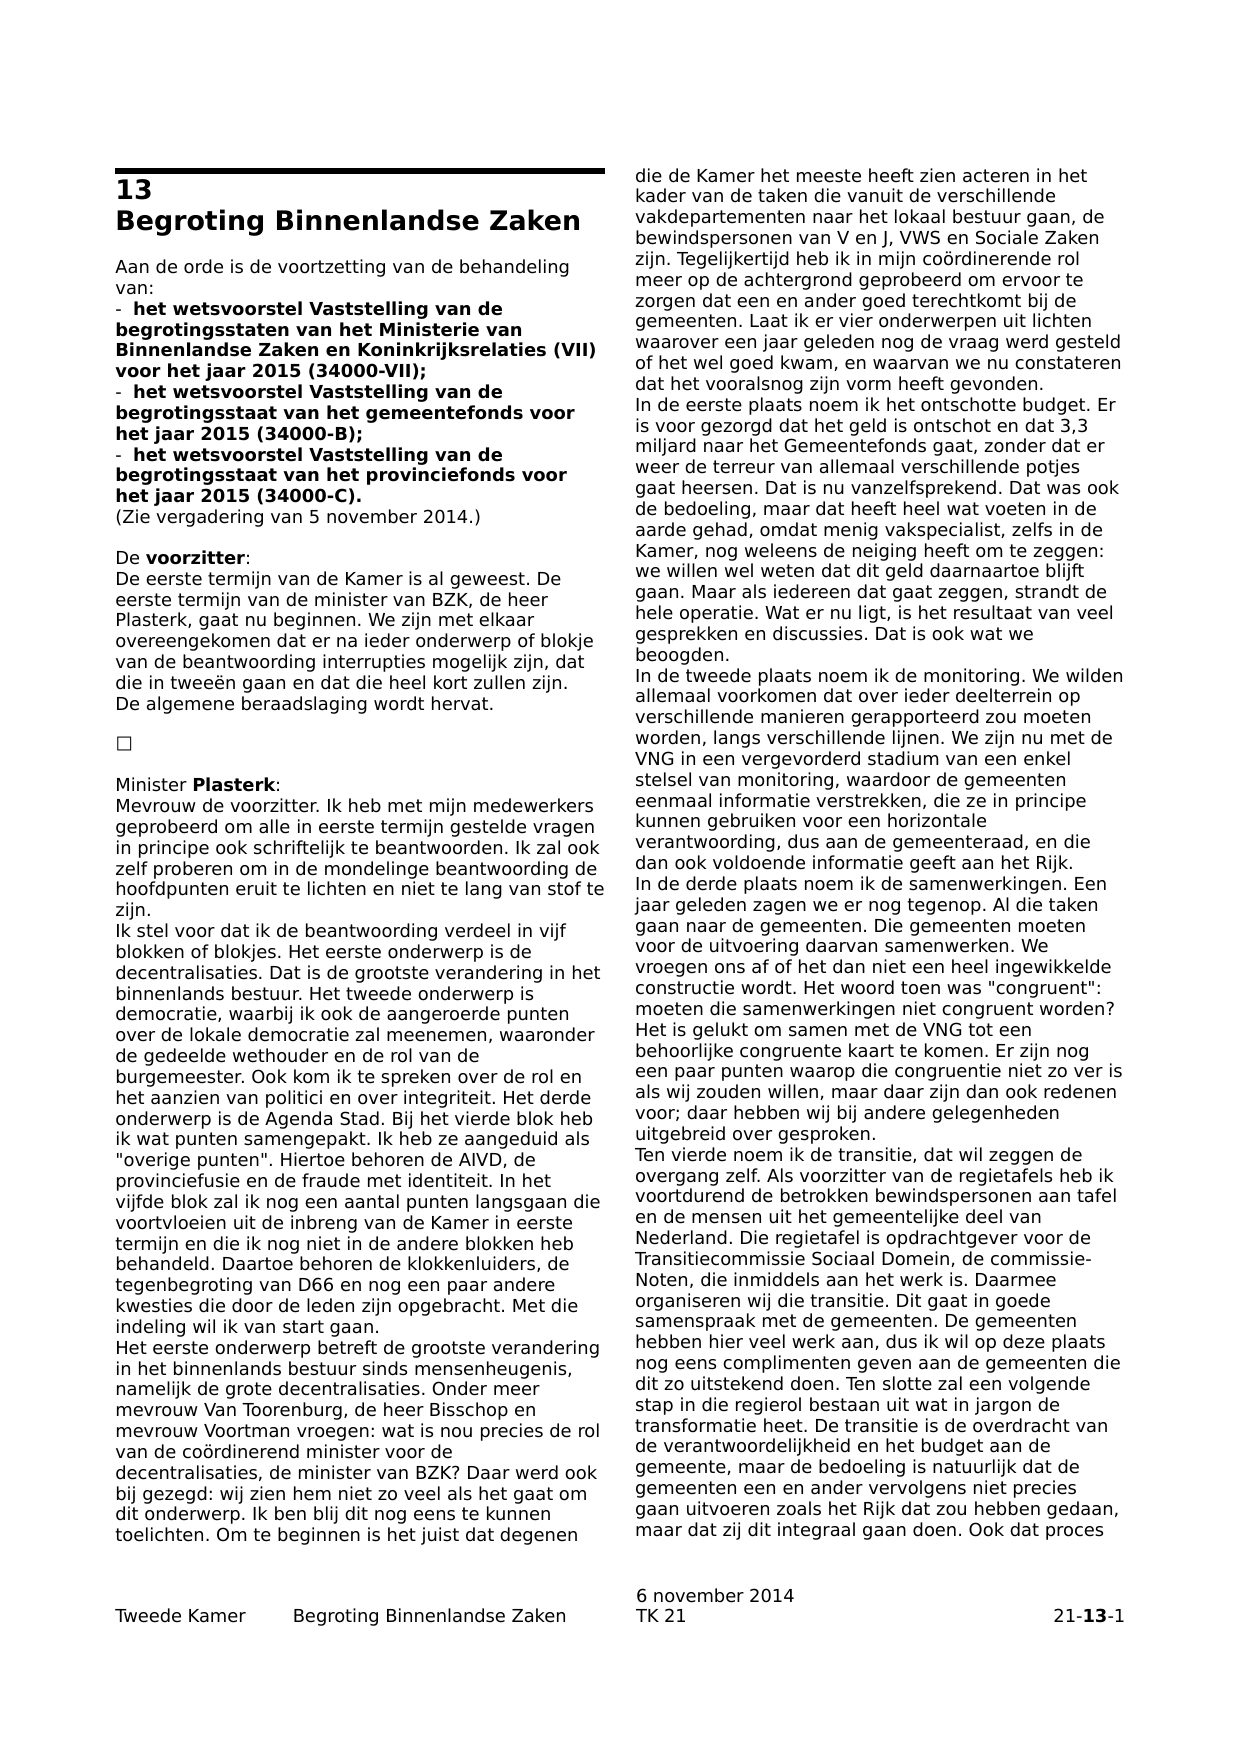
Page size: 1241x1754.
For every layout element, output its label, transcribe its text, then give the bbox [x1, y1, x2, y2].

text ⬜ [115, 734, 605, 755]
list het wetsvoorstel Vaststelling van de begrotingsstaten van het Ministerie van Binnenlandse Zaken en Koninkrijksrelaties (VII) voor het jaar 2015 (34000-VII); [115, 298, 605, 382]
text In de eerste plaats noem ik het ontschotte budget. Er is voor gezorgd dat het geld is ontschot en dat 3,3 miljard naar het Gemeentefonds gaat, zonder dat er weer de terreur van allemaal verschillende potjes gaat heersen. Dat is nu vanzelfsprekend. Dat was ook de bedoeling, maar dat heeft heel wat voeten in de aarde gehad, omdat menig vakspecialist, zelfs in de Kamer, nog weleens de neiging heeft om te zeggen: we willen wel weten dat dit geld daarnaartoe blijft gaan. Maar als iedereen dat gaat zeggen, strandt de hele operatie. Wat er nu ligt, is het resultaat van veel gesprekken en discussies. Dat is ook wat we beoogden. [635, 394, 1125, 665]
text Aan de orde is de voortzetting van de behandeling van: [115, 257, 605, 298]
title 13 Begroting Binnenlandse Zaken [115, 174, 605, 237]
text Het eerste onderwerp betreft de grootste verandering in het binnenlands bestuur sinds mensenheugenis, namelijk de grote decentralisaties. Onder meer mevrouw Van Toorenburg, de heer Bisschop en mevrouw Voortman vroegen: wat is nou precies de rol van de coördinerend minister voor de decentralisaties, de minister van BZK? Daar werd ook bij gezegd: wij zien hem niet zo veel als het gaat om dit onderwerp. Ik ben blij dit nog eens te kunnen toelichten. Om te beginnen is het juist dat degenen [115, 1337, 605, 1546]
text Minister Plasterk: [115, 775, 605, 796]
list het wetsvoorstel Vaststelling van de begrotingsstaat van het provinciefonds voor het jaar 2015 (34000-C). [115, 444, 605, 507]
text die de Kamer het meeste heeft zien acteren in het kader van de taken die vanuit de verschillende vakdepartementen naar het lokaal bestuur gaan, de bewindspersonen van V en J, VWS en Sociale Zaken zijn. Tegelijkertijd heb ik in mijn coördinerende rol meer op de achtergrond geprobeerd om ervoor te zorgen dat een en ander goed terechtkomt bij de gemeenten. Laat ik er vier onderwerpen uit lichten waarover een jaar geleden nog de vraag werd gesteld of het wel goed kwam, en waarvan we nu constateren dat het vooralsnog zijn vorm heeft gevonden. [635, 165, 1125, 394]
text Ten vierde noem ik de transitie, dat wil zeggen de overgang zelf. Als voorzitter van de regietafels heb ik voortdurend de betrokken bewindspersonen aan tafel en de mensen uit het gemeentelijke deel van Nederland. Die regietafel is opdrachtgever voor de Transitiecommissie Sociaal Domein, de commissie-Noten, die inmiddels aan het werk is. Daarmee organiseren wij die transitie. Dit gaat in goede samenspraak met de gemeenten. De gemeenten hebben hier veel werk aan, dus ik wil op deze plaats nog eens complimenten geven aan de gemeenten die dit zo uitstekend doen. Ten slotte zal een volgende stap in die regierol bestaan uit wat in jargon de transformatie heet. De transitie is de overdracht van de verantwoordelijkheid en het budget aan de gemeente, maar de bedoeling is natuurlijk dat de gemeenten een en ander vervolgens niet precies gaan uitvoeren zoals het Rijk dat zou hebben gedaan, maar dat zij dit integraal gaan doen. Ook dat proces [635, 1144, 1125, 1540]
text In de tweede plaats noem ik de monitoring. We wilden allemaal voorkomen dat over ieder deelterrein op verschillende manieren gerapporteerd zou moeten worden, langs verschillende lijnen. We zijn nu met de VNG in een vergevorderd stadium van een enkel stelsel van monitoring, waardoor de gemeenten eenmaal informatie verstrekken, die ze in principe kunnen gebruiken voor een horizontale verantwoording, dus aan de gemeenteraad, en die dan ook voldoende informatie geeft aan het Rijk. [635, 665, 1125, 874]
text In de derde plaats noem ik de samenwerkingen. Een jaar geleden zagen we er nog tegenop. Al die taken gaan naar de gemeenten. Die gemeenten moeten voor de uitvoering daarvan samenwerken. We vroegen ons af of het dan niet een heel ingewikkelde constructie wordt. Het woord toen was "congruent": moeten die samenwerkingen niet congruent worden? Het is gelukt om samen met de VNG tot een behoorlijke congruente kaart te komen. Er zijn nog een paar punten waarop die congruentie niet zo ver is als wij zouden willen, maar daar zijn dan ook redenen voor; daar hebben wij bij andere gelegenheden uitgebreid over gesproken. [635, 874, 1125, 1144]
text Mevrouw de voorzitter. Ik heb met mijn medewerkers geprobeerd om alle in eerste termijn gestelde vragen in principe ook schriftelijk te beantwoorden. Ik zal ook zelf proberen om in de mondelinge beantwoording de hoofdpunten eruit te lichten en niet te lang van stof te zijn. [115, 796, 605, 921]
text Ik stel voor dat ik de beantwoording verdeel in vijf blokken of blokjes. Het eerste onderwerp is de decentralisaties. Dat is de grootste verandering in het binnenlands bestuur. Het tweede onderwerp is democratie, waarbij ik ook de aangeroerde punten over de lokale democratie zal meenemen, waaronder de gedeelde wethouder en de rol van de burgemeester. Ook kom ik te spreken over de rol en het aanzien van politici en over integriteit. Het derde onderwerp is de Agenda Stad. Bij het vierde blok heb ik wat punten samengepakt. Ik heb ze aangeduid als "overige punten". Hiertoe behoren de AIVD, de provinciefusie en de fraude met identiteit. In het vijfde blok zal ik nog een aantal punten langsgaan die voortvloeien uit de inbreng van de Kamer in eerste termijn en die ik nog niet in de andere blokken heb behandeld. Daartoe behoren de klokkenluiders, de tegenbegroting van D66 en nog een paar andere kwesties die door de leden zijn opgebracht. Met die indeling wil ik van start gaan. [115, 921, 605, 1337]
text De algemene beraadslaging wordt hervat. [115, 693, 605, 714]
list het wetsvoorstel Vaststelling van de begrotingsstaat van het gemeentefonds voor het jaar 2015 (34000-B); [115, 382, 605, 444]
text De voorzitter: [115, 548, 605, 568]
text De eerste termijn van de Kamer is al geweest. De eerste termijn van de minister van BZK, de heer Plasterk, gaat nu beginnen. We zijn met elkaar overeengekomen dat er na ieder onderwerp of blokje van de beantwoording interrupties mogelijk zijn, dat die in tweeën gaan en dat die heel kort zullen zijn. [115, 568, 605, 693]
text (Zie vergadering van 5 november 2014.) [115, 507, 605, 528]
